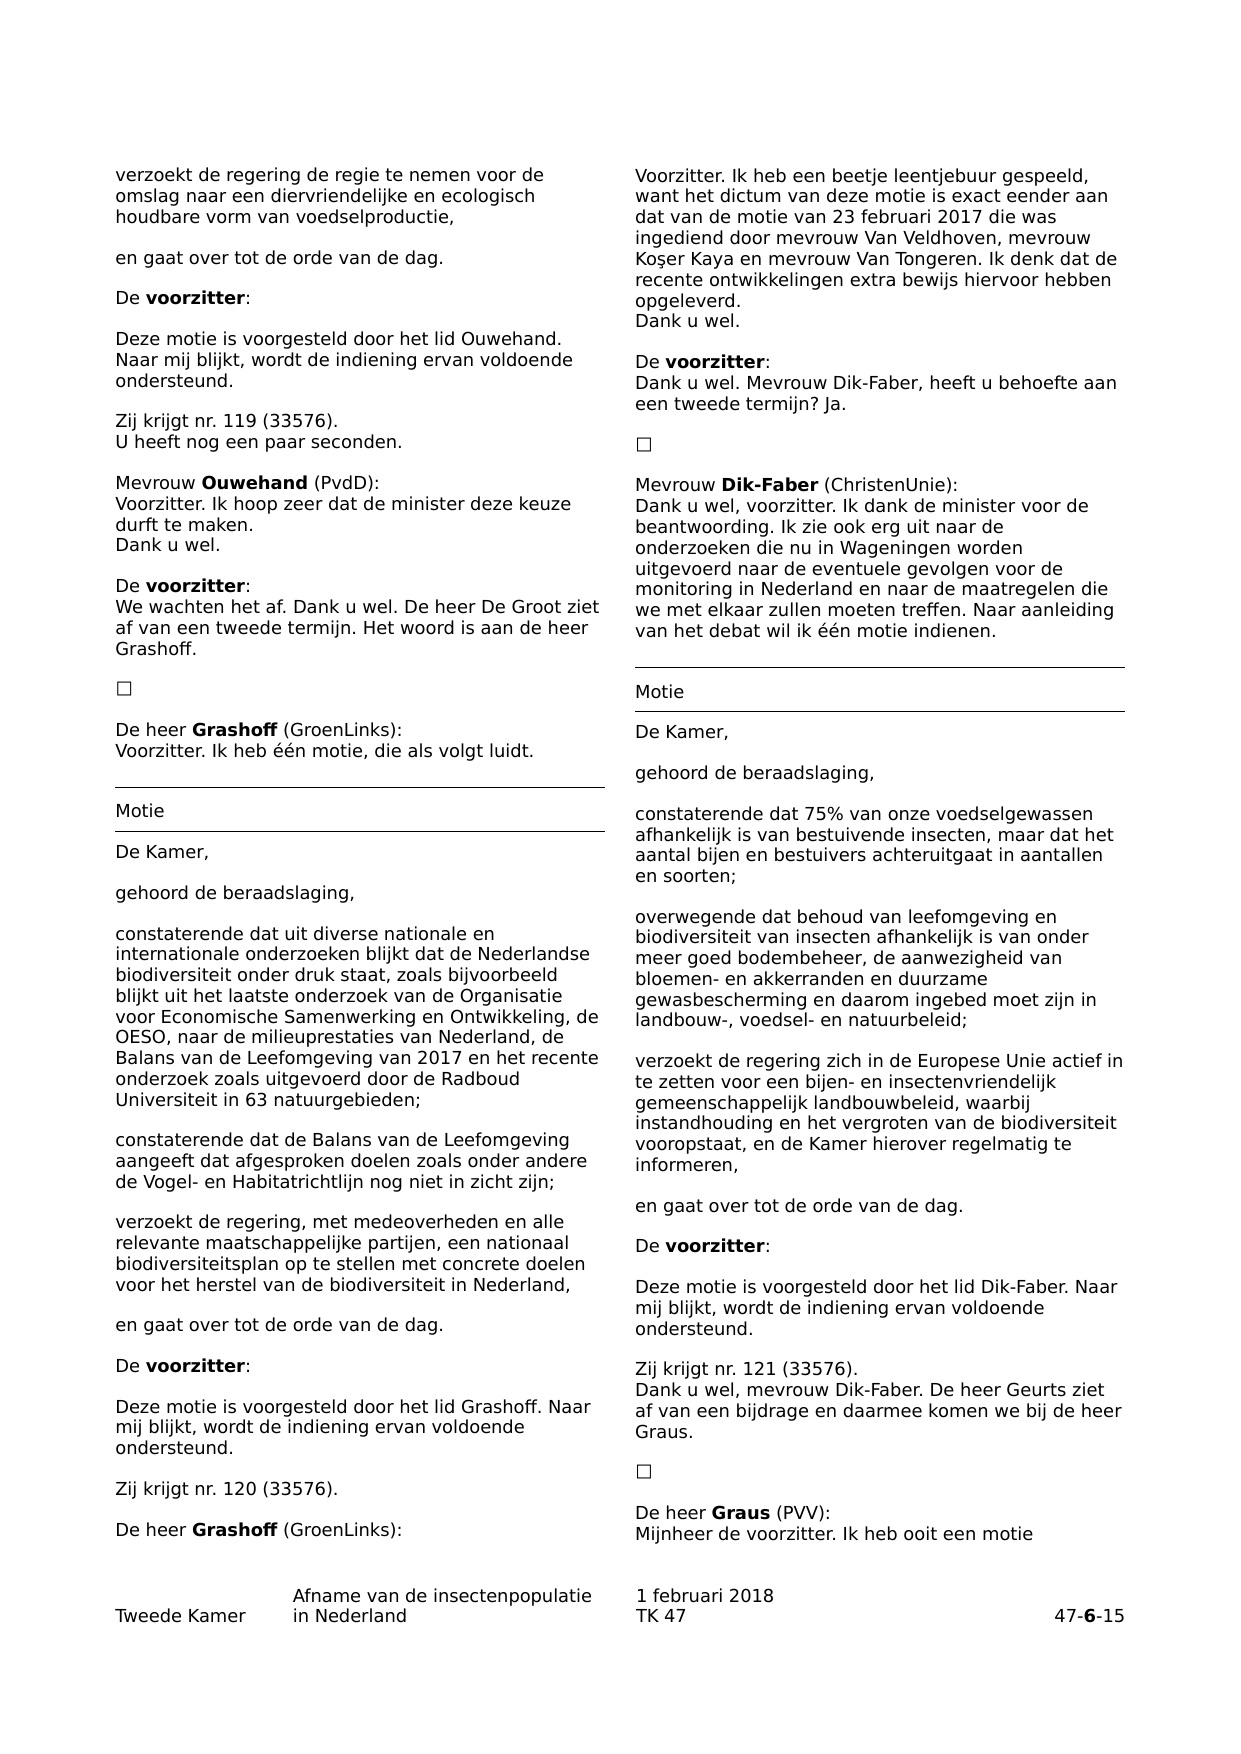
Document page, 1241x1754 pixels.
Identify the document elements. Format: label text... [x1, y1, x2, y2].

text en gaat over tot de orde van de dag. [635, 1195, 1125, 1216]
text Motie [115, 801, 605, 822]
text Mevrouw Dik-Faber (ChristenUnie): [635, 475, 1125, 496]
text Deze motie is voorgesteld door het lid Dik-Faber. Naar mij blijkt, wordt de indiening ervan voldoende ondersteund. [635, 1277, 1125, 1339]
text en gaat over tot de orde van de dag. [115, 1315, 605, 1336]
text Dank u wel. [115, 535, 605, 556]
text De voorzitter: [115, 1356, 605, 1377]
text Voorzitter. Ik hoop zeer dat de minister deze keuze durft te maken. [115, 493, 605, 535]
text overwegende dat behoud van leefomgeving en biodiversiteit van insecten afhankelijk is van onder meer goed bodembeheer, de aanwezigheid van bloemen- en akkerranden en duurzame gewasbescherming en daarom ingebed moet zijn in landbouw-, voedsel- en natuurbeleid; [635, 907, 1125, 1031]
text constaterende dat 75% van onze voedselgewassen afhankelijk is van bestuivende insecten, maar dat het aantal bijen en bestuivers achteruitgaat in aantallen en soorten; [635, 804, 1125, 887]
text De Kamer, [635, 722, 1125, 743]
text ⬜ [115, 679, 605, 700]
text Dank u wel, voorzitter. Ik dank de minister voor de beantwoording. Ik zie ook erg uit naar de onderzoeken die nu in Wageningen worden uitgevoerd naar de eventuele gevolgen voor de monitoring in Nederland en naar de maatregelen die we met elkaar zullen moeten treffen. Naar aanleiding van het debat wil ik één motie indienen. [635, 496, 1125, 642]
text en gaat over tot de orde van de dag. [115, 247, 605, 268]
text Zij krijgt nr. 120 (33576). [115, 1479, 605, 1499]
text constaterende dat uit diverse nationale en internationale onderzoeken blijkt dat de Nederlandse biodiversiteit onder druk staat, zoals bijvoorbeeld blijkt uit het laatste onderzoek van de Organisatie voor Economische Samenwerking en Ontwikkeling, de OESO, naar de milieuprestaties van Nederland, de Balans van de Leefomgeving van 2017 en het recente onderzoek zoals uitgevoerd door de Radboud Universiteit in 63 natuurgebieden; [115, 923, 605, 1110]
text Voorzitter. Ik heb een beetje leentjebuur gespeeld, want het dictum van deze motie is exact eender aan dat van de motie van 23 februari 2017 die was ingediend door mevrouw Van Veldhoven, mevrouw Koşer Kaya en mevrouw Van Tongeren. Ik denk dat de recente ontwikkelingen extra bewijs hiervoor hebben opgeleverd. [635, 165, 1125, 311]
text U heeft nog een paar seconden. [115, 432, 605, 453]
text Mevrouw Ouwehand (PvdD): [115, 473, 605, 493]
text Deze motie is voorgesteld door het lid Grashoff. Naar mij blijkt, wordt de indiening ervan voldoende ondersteund. [115, 1397, 605, 1459]
text verzoekt de regering zich in de Europese Unie actief in te zetten voor een bijen- en insectenvriendelijk gemeenschappelijk landbouwbeleid, waarbij instandhouding en het vergroten van de biodiversiteit vooropstaat, en de Kamer hierover regelmatig te informeren, [635, 1051, 1125, 1175]
text We wachten het af. Dank u wel. De heer De Groot ziet af van een tweede termijn. Het woord is aan de heer Grashoff. [115, 597, 605, 659]
text De heer Grashoff (GroenLinks): [115, 720, 605, 741]
text gehoord de beraadslaging, [115, 883, 605, 903]
text gehoord de beraadslaging, [635, 763, 1125, 784]
text Dank u wel, mevrouw Dik-Faber. De heer Geurts ziet af van een bijdrage en daarmee komen we bij de heer Graus. [635, 1380, 1125, 1442]
text De heer Grashoff (GroenLinks): [115, 1519, 605, 1540]
text verzoekt de regering de regie te nemen voor de omslag naar een diervriendelijke en ecologisch houdbare vorm van voedselproductie, [115, 165, 605, 227]
text De voorzitter: [115, 288, 605, 309]
text ⬜ [635, 1462, 1125, 1483]
text Motie [635, 682, 1125, 702]
text Deze motie is voorgesteld door het lid Ouwehand. Naar mij blijkt, wordt de indiening ervan voldoende ondersteund. [115, 329, 605, 391]
text Zij krijgt nr. 119 (33576). [115, 411, 605, 432]
text De heer Graus (PVV): [635, 1503, 1125, 1524]
text Mijnheer de voorzitter. Ik heb ooit een motie [635, 1524, 1125, 1544]
text ⬜ [635, 434, 1125, 455]
text De voorzitter: [635, 352, 1125, 373]
text De Kamer, [115, 842, 605, 863]
text De voorzitter: [635, 1236, 1125, 1257]
text De voorzitter: [115, 576, 605, 597]
text constaterende dat de Balans van de Leefomgeving aangeeft dat afgesproken doelen zoals onder andere de Vogel- en Habitatrichtlijn nog niet in zicht zijn; [115, 1130, 605, 1192]
text Dank u wel. [635, 311, 1125, 332]
text Zij krijgt nr. 121 (33576). [635, 1359, 1125, 1380]
text Voorzitter. Ik heb één motie, die als volgt luidt. [115, 741, 605, 761]
text verzoekt de regering, met medeoverheden en alle relevante maatschappelijke partijen, een nationaal biodiversiteitsplan op te stellen met concrete doelen voor het herstel van de biodiversiteit in Nederland, [115, 1212, 605, 1295]
text Dank u wel. Mevrouw Dik-Faber, heeft u behoefte aan een tweede termijn? Ja. [635, 373, 1125, 414]
